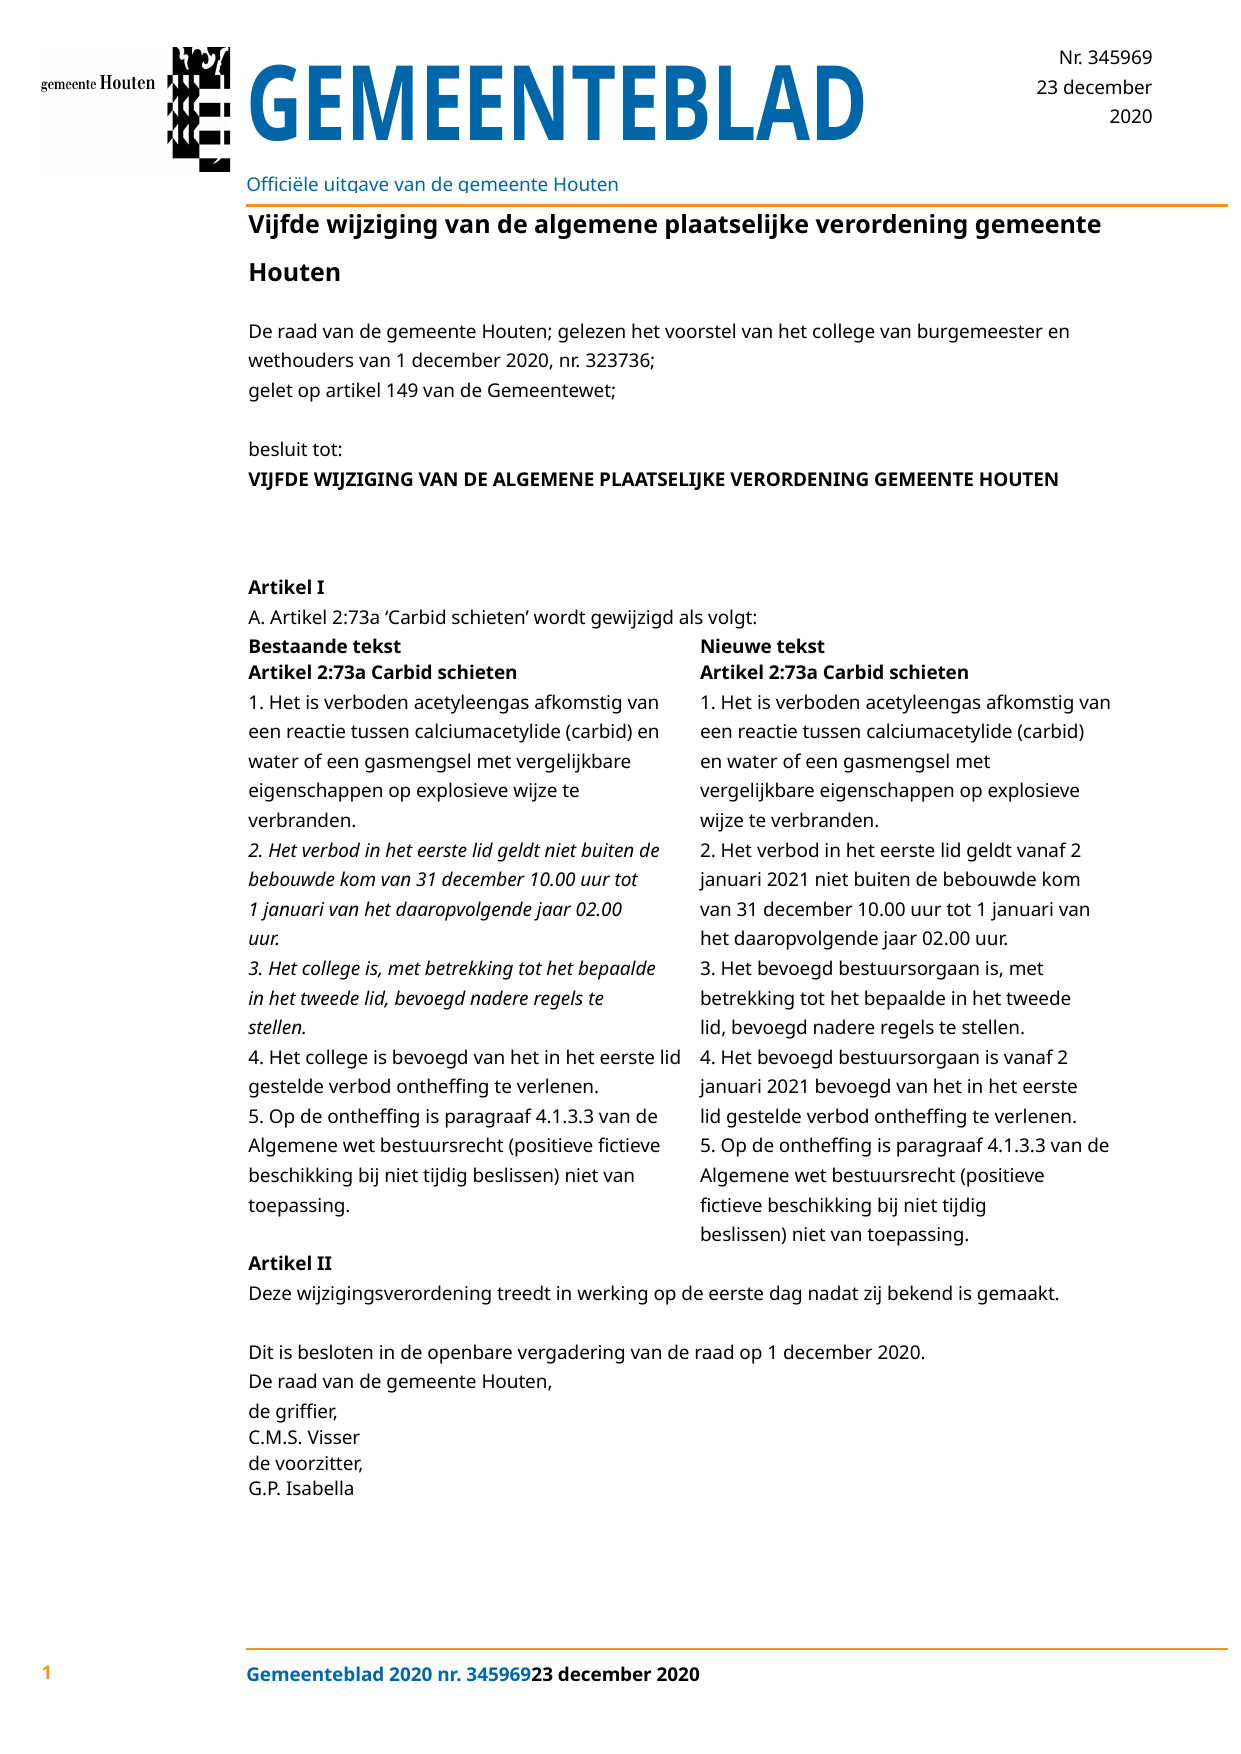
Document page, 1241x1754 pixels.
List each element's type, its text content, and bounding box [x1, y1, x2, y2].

text VIJFDE WIJZIGING VAN DE ALGEMENE PLAATSELIJKE VERORDENING GEMEENTE HOUTEN [248, 466, 1152, 492]
text de griffier, [248, 1398, 1152, 1424]
text De raad van de gemeente Houten, [248, 1369, 1152, 1394]
text gelet op artikel 149 van de Gemeentewet; [248, 377, 1152, 403]
text C.M.S. Visser [248, 1424, 1152, 1450]
text Artikel II [248, 1250, 1152, 1276]
text De raad van de gemeente Houten; gelezen het voorstel van het college van burgemeester en wethouders van 1 december 2020, nr. 323736; [248, 318, 1152, 373]
text Vijfde wijziging van de algemene plaatselijke verordening gemeente Houten [248, 207, 1152, 288]
table_header Nieuwe tekst [700, 634, 1152, 659]
text Artikel I [248, 574, 1152, 600]
text besluit tot: [248, 436, 1152, 462]
table_cell Artikel 2:73a Carbid schieten 1. Het is verboden acetyleengas afkomstig van een reactie tussen calciumacetylide (carbid) en water of een gasmengsel met vergelijkbare eigenschappen op explosieve wijze te verbranden. 2. Het verbod in het eerste lid geldt niet buiten de bebouwde kom van 31 december 10.00 uur tot 1 januari van het daaropvolgende jaar 02.00 uur. 3. Het college is, met betrekking tot het bepaalde in het tweede lid, bevoegd nadere regels te stellen. 4. Het college is bevoegd van het in het eerste lid gestelde verbod ontheffing te verlenen. 5. Op de ontheffing is paragraaf 4.1.3.3 van de Algemene wet bestuursrecht (positieve fictieve beschikking bij niet tijdig beslissen) niet van toepassing. [248, 659, 700, 1247]
text G.P. Isabella [248, 1475, 1152, 1501]
text Deze wijzigingsverordening treedt in werking op de eerste dag nadat zij bekend is gemaakt. [248, 1280, 1152, 1306]
text de voorzitter, [248, 1450, 1152, 1475]
table_cell Artikel 2:73a Carbid schieten 1. Het is verboden acetyleengas afkomstig van een reactie tussen calciumacetylide (carbid) en water of een gasmengsel met vergelijkbare eigenschappen op explosieve wijze te verbranden. 2. Het verbod in het eerste lid geldt vanaf 2 januari 2021 niet buiten de bebouwde kom van 31 december 10.00 uur tot 1 januari van het daaropvolgende jaar 02.00 uur. 3. Het bevoegd bestuursorgaan is, met betrekking tot het bepaalde in het tweede lid, bevoegd nadere regels te stellen. 4. Het bevoegd bestuursorgaan is vanaf 2 januari 2021 bevoegd van het in het eerste lid gestelde verbod ontheffing te verlenen. 5. Op de ontheffing is paragraaf 4.1.3.3 van de Algemene wet bestuursrecht (positieve fictieve beschikking bij niet tijdig beslissen) niet van toepassing. [700, 659, 1152, 1247]
text A. Artikel 2:73a ‘Carbid schieten’ wordt gewijzigd als volgt: [248, 604, 1152, 629]
text Dit is besloten in de openbare vergadering van de raad op 1 december 2020. [248, 1339, 1152, 1365]
picture [41, 47, 231, 172]
table_header Bestaande tekst [248, 634, 700, 659]
